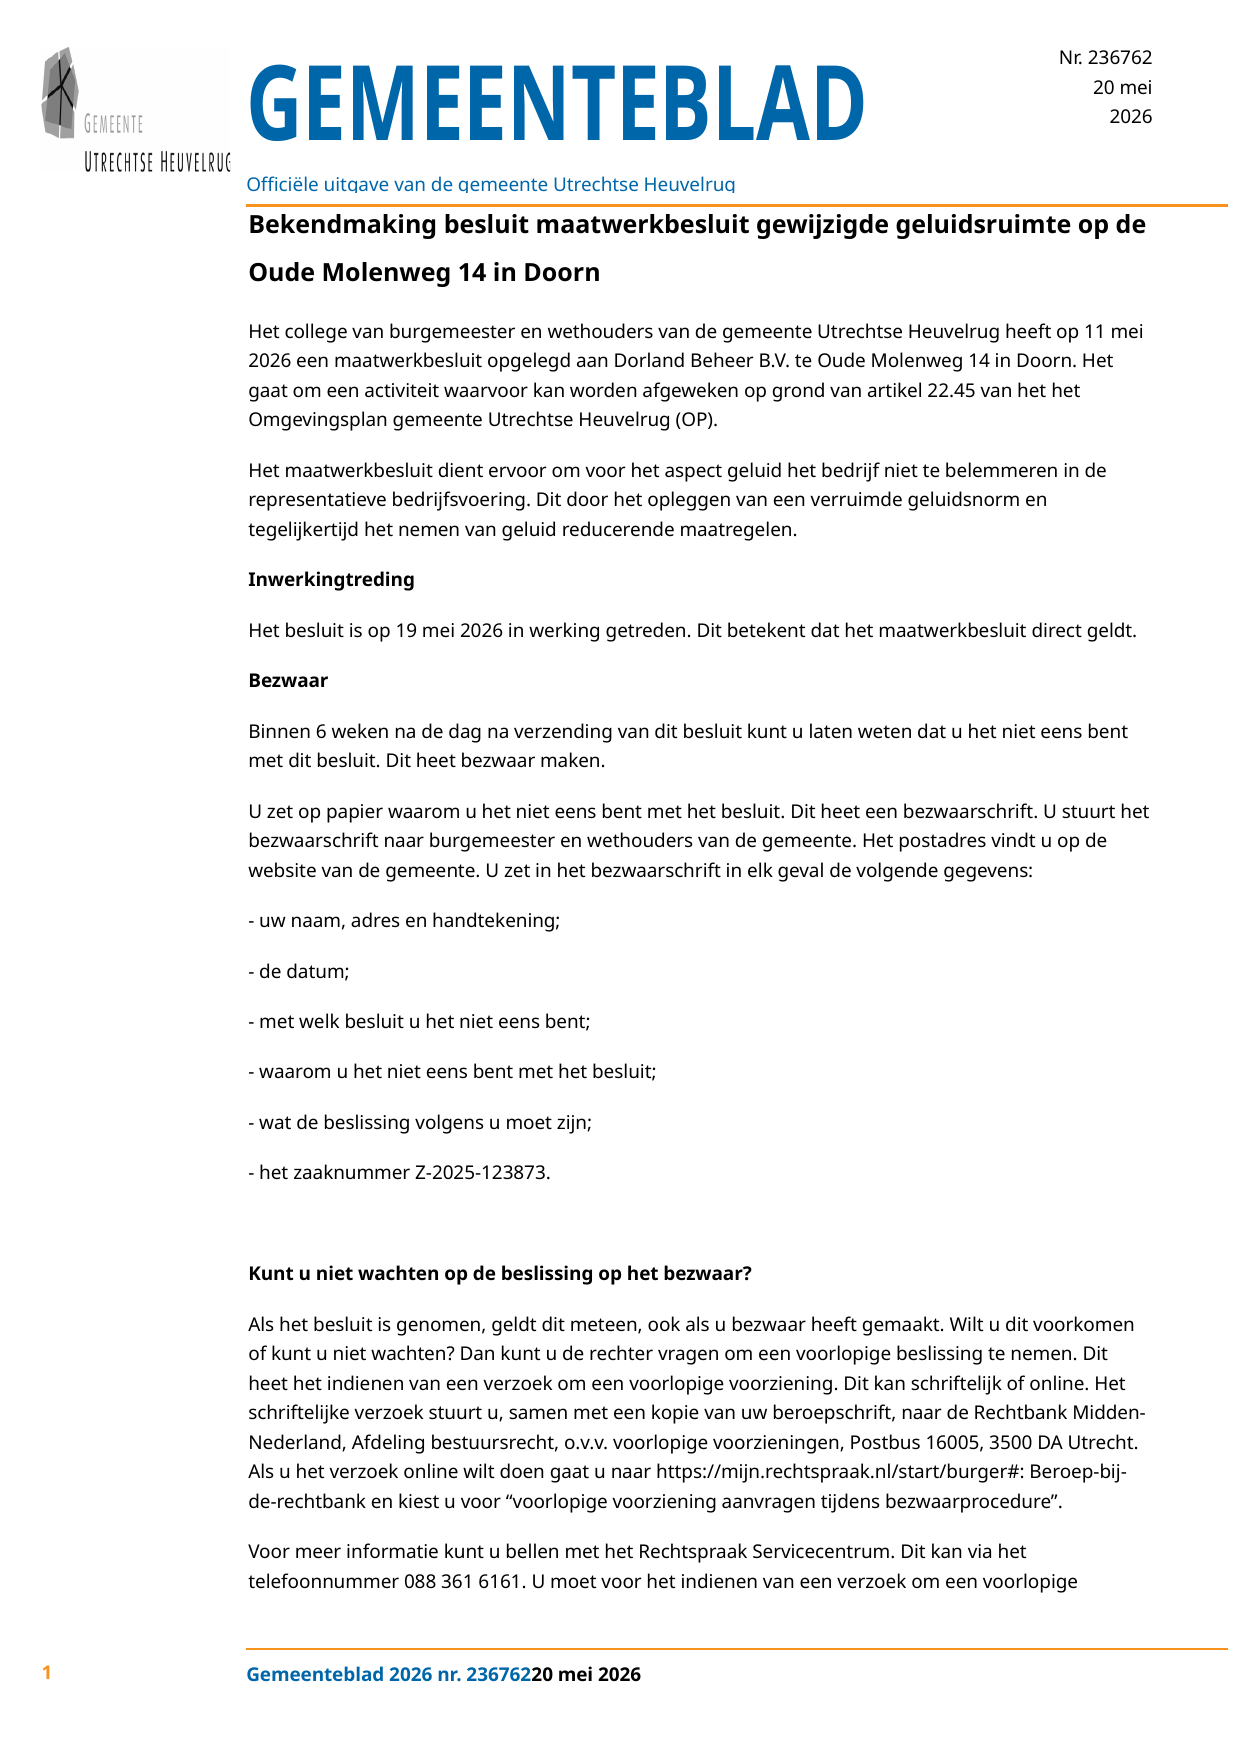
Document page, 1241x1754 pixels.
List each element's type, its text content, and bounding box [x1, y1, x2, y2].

text Bekendmaking besluit maatwerkbesluit gewijzigde geluidsruimte op de Oude Molenweg 14 in Doorn [248, 207, 1152, 288]
text Bezwaar [248, 667, 1152, 693]
text Inwerkingtreding [248, 567, 1152, 592]
text Kunt u niet wachten op de beslissing op het bezwaar? [248, 1260, 1152, 1286]
text Als het besluit is genomen, geldt dit meteen, ook als u bezwaar heeft gemaakt. Wilt u dit voorkomen of kunt u niet wachten? Dan kunt u de rechter vragen om een voorlopige beslissing te nemen. Dit heet het indienen van een verzoek om een voorlopige voorziening. Dit kan schriftelijk of online. Het schriftelijke verzoek stuurt u, samen met een kopie van uw beroepschrift, naar de Rechtbank Midden-Nederland, Afdeling bestuursrecht, o.v.v. voorlopige voorzieningen, Postbus 16005, 3500 DA Utrecht. Als u het verzoek online wilt doen gaat u naar https://mijn.rechtspraak.nl/start/burger#: Beroep-bij-de-rechtbank en kiest u voor “voorlopige voorziening aanvragen tijdens bezwaarprocedure”. [248, 1311, 1152, 1514]
text - uw naam, adres en handtekening; [248, 907, 1152, 933]
text U zet op papier waarom u het niet eens bent met het besluit. Dit heet een bezwaarschrift. U stuurt het bezwaarschrift naar burgemeester en wethouders van de gemeente. Het postadres vindt u op de website van de gemeente. U zet in het bezwaarschrift in elk geval de volgende gegevens: [248, 798, 1152, 883]
text Het college van burgemeester en wethouders van de gemeente Utrechtse Heuvelrug heeft op 11 mei 2026 een maatwerkbesluit opgelegd aan Dorland Beheer B.V. te Oude Molenweg 14 in Doorn. Het gaat om een activiteit waarvoor kan worden afgeweken op grond van artikel 22.45 van het het Omgevingsplan gemeente Utrechtse Heuvelrug (OP). [248, 318, 1152, 432]
text - waarom u het niet eens bent met het besluit; [248, 1059, 1152, 1084]
text - de datum; [248, 958, 1152, 984]
text - wat de beslissing volgens u moet zijn; [248, 1109, 1152, 1135]
picture [41, 47, 231, 172]
text Voor meer informatie kunt u bellen met het Rechtspraak Servicecentrum. Dit kan via het telefoonnummer 088 361 6161. U moet voor het indienen van een verzoek om een voorlopige [248, 1539, 1152, 1594]
text - het zaaknummer Z-2025-123873. [248, 1159, 1152, 1185]
text Het besluit is op 19 mei 2026 in werking getreden. Dit betekent dat het maatwerkbesluit direct geldt. [248, 617, 1152, 643]
text Het maatwerkbesluit dient ervoor om voor het aspect geluid het bedrijf niet te belemmeren in de representatieve bedrijfsvoering. Dit door het opleggen van een verruimde geluidsnorm en tegelijkertijd het nemen van geluid reducerende maatregelen. [248, 457, 1152, 542]
text - met welk besluit u het niet eens bent; [248, 1008, 1152, 1034]
text Binnen 6 weken na de dag na verzending van dit besluit kunt u laten weten dat u het niet eens bent met dit besluit. Dit heet bezwaar maken. [248, 718, 1152, 773]
